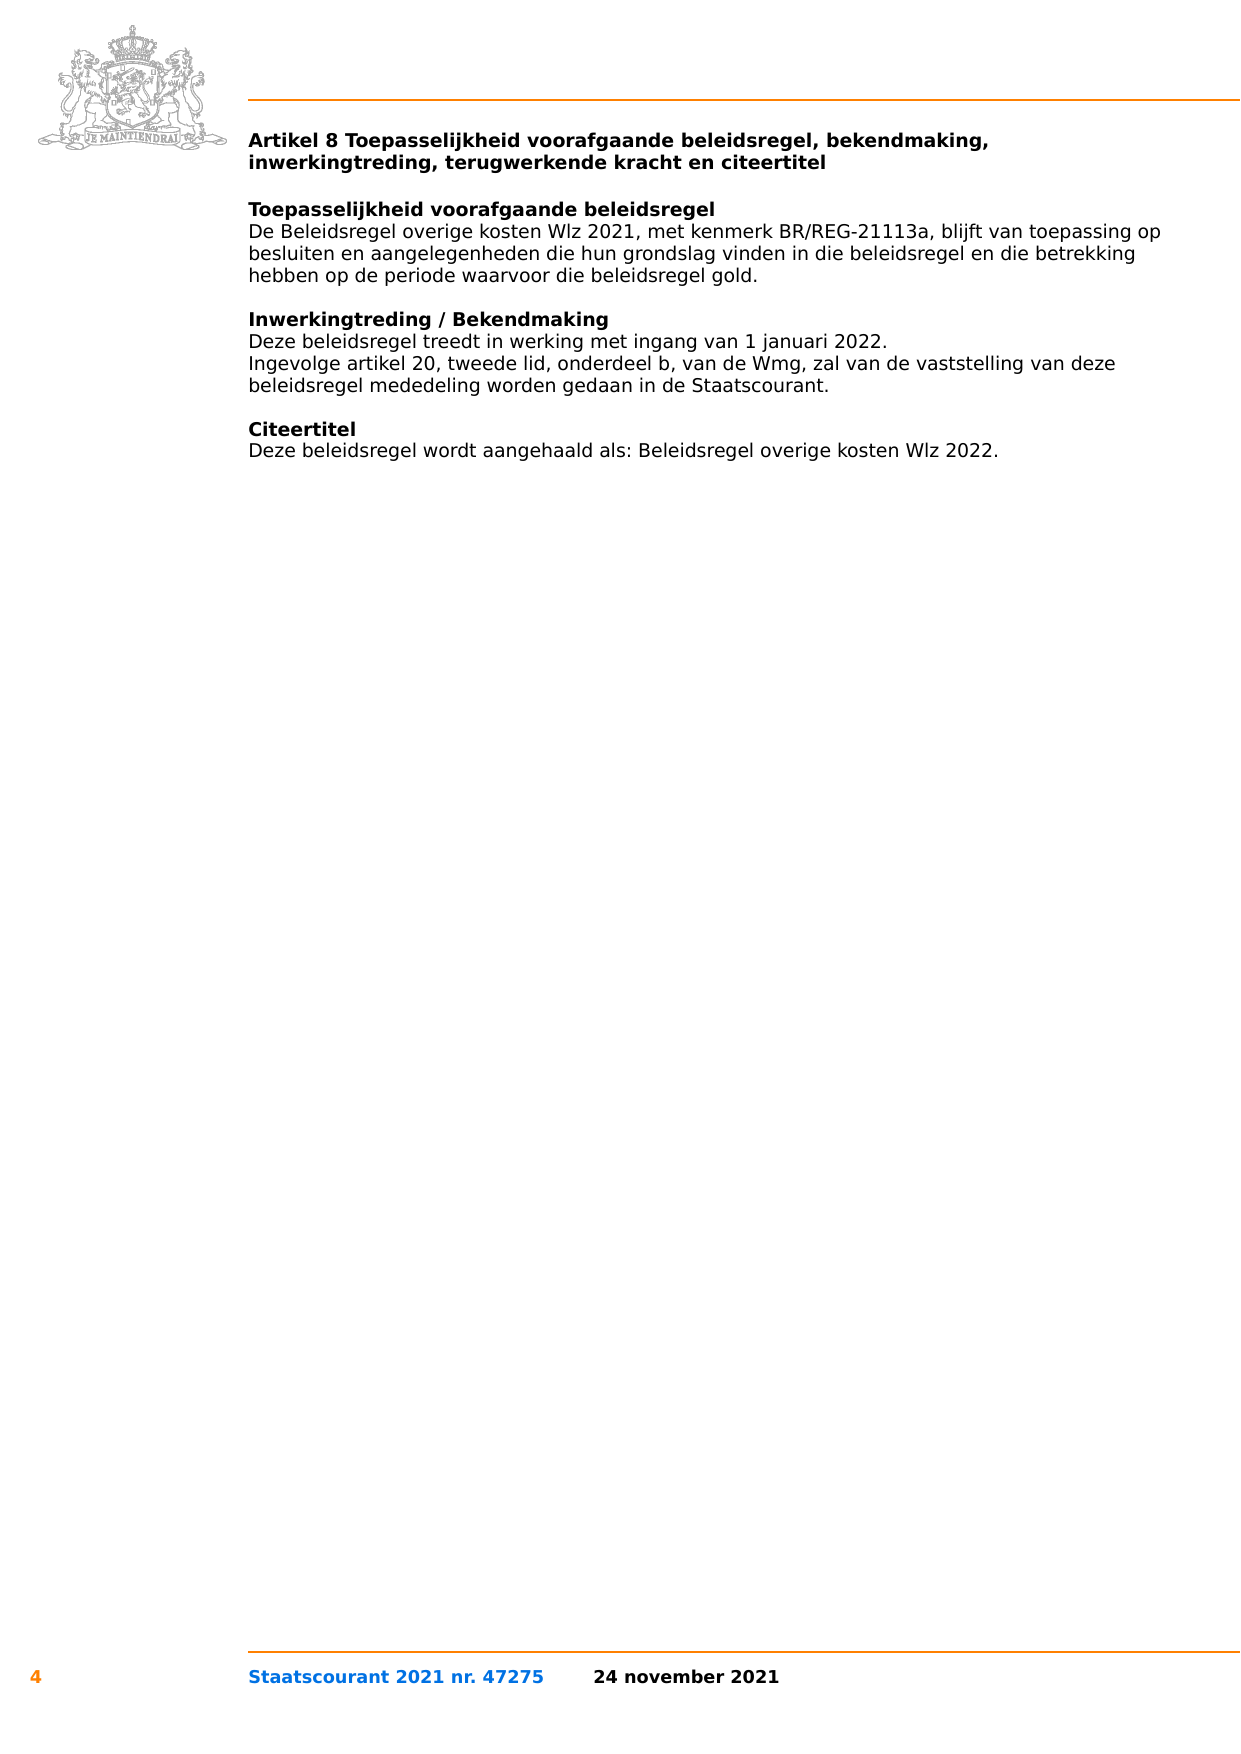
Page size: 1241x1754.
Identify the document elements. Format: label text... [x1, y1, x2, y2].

subtitle Citeertitel [248, 418, 1163, 440]
picture [38, 25, 227, 150]
text Deze beleidsregel wordt aangehaald als: Beleidsregel overige kosten Wlz 2022. [248, 440, 1163, 462]
subtitle Inwerkingtreding / Bekendmaking [248, 309, 1163, 331]
text Deze beleidsregel treedt in werking met ingang van 1 januari 2022. [248, 331, 1163, 353]
text Ingevolge artikel 20, tweede lid, onderdeel b, van de Wmg, zal van de vaststelling van deze beleidsregel mededeling worden gedaan in de Staatscourant. [248, 353, 1163, 397]
subtitle Toepasselijkheid voorafgaande beleidsregel [248, 199, 1163, 221]
subtitle Artikel 8 Toepasselijkheid voorafgaande beleidsregel, bekendmaking, inwerkingtreding, terugwerkende kracht en citeertitel [248, 130, 1163, 174]
text De Beleidsregel overige kosten Wlz 2021, met kenmerk BR/REG-21113a, blijft van toepassing op besluiten en aangelegenheden die hun grondslag vinden in die beleidsregel en die betrekking hebben op de periode waarvoor die beleidsregel gold. [248, 221, 1163, 287]
